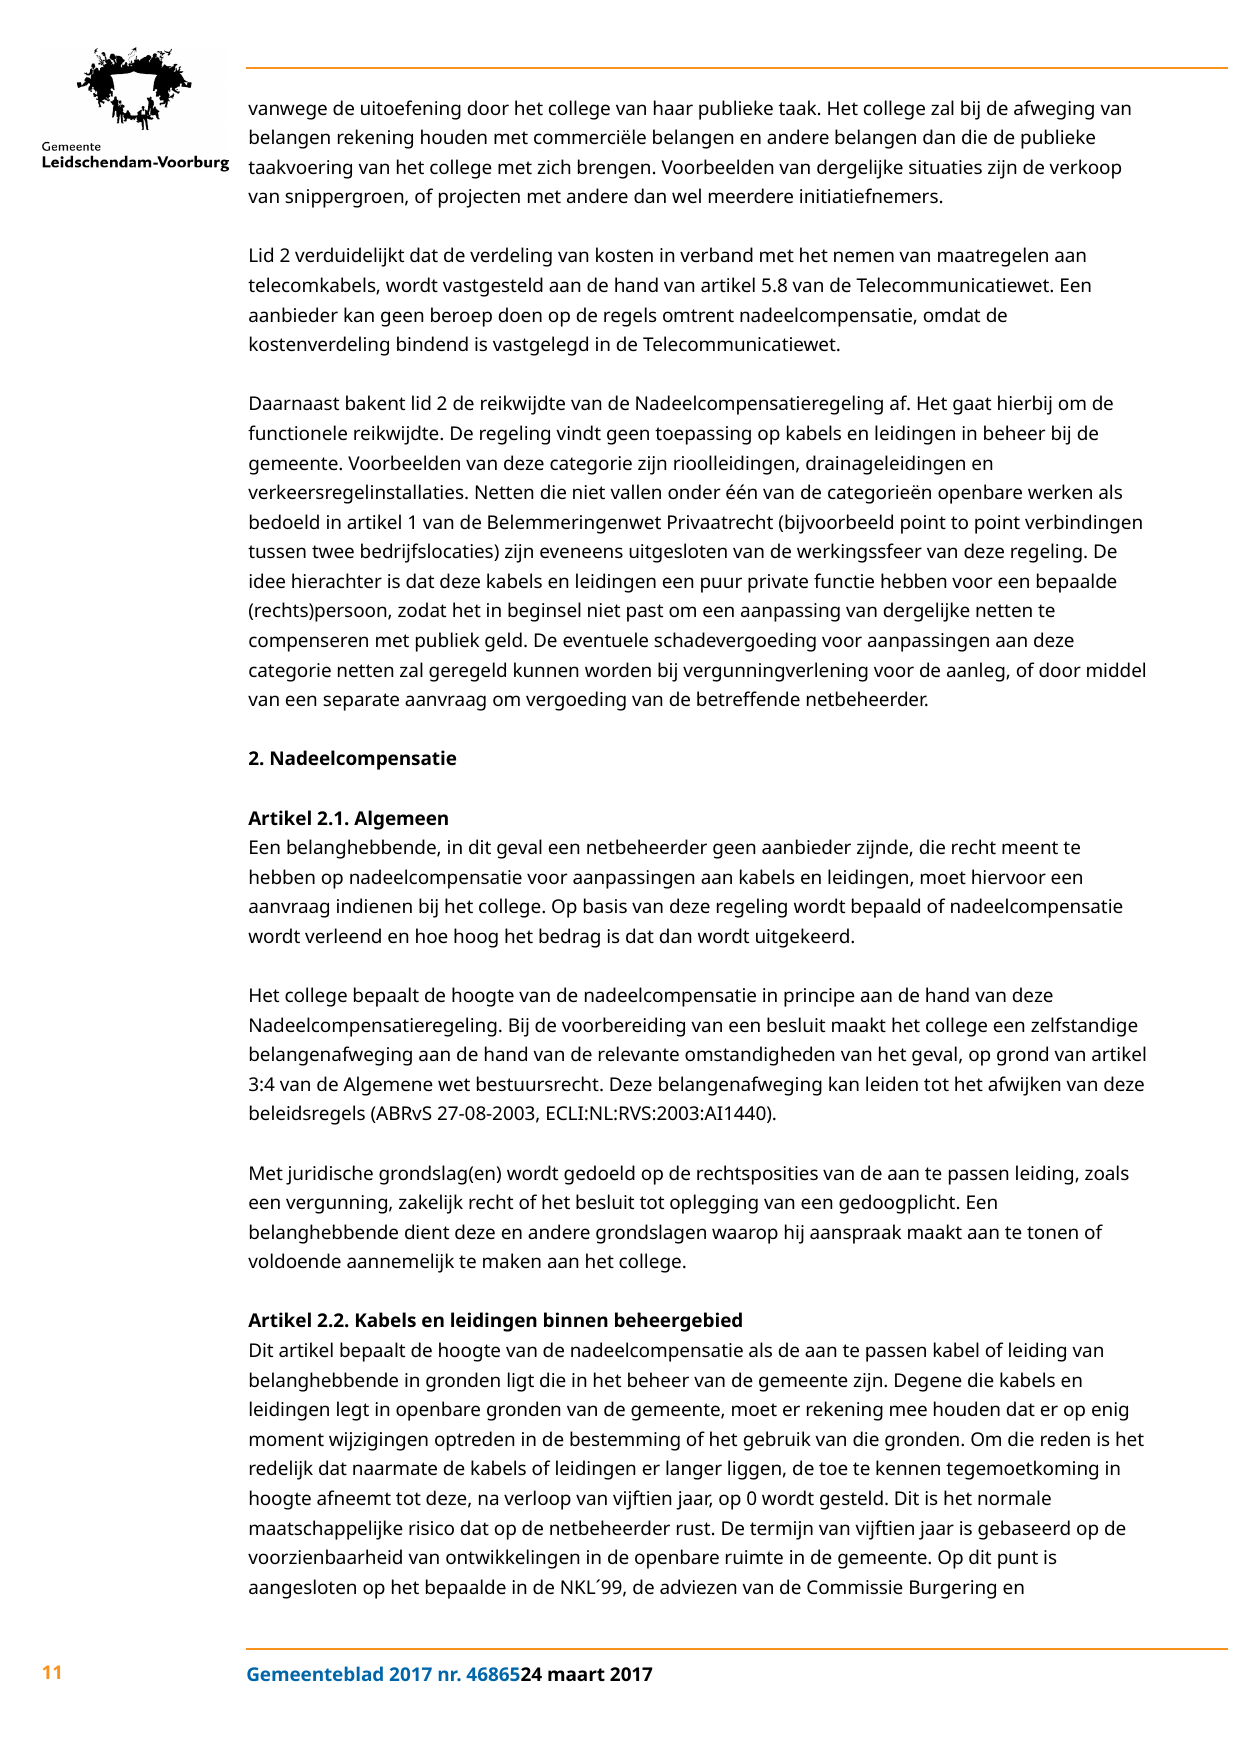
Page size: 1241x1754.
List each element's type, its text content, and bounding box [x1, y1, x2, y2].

text Met juridische grondslag(en) wordt gedoeld op de rechtsposities van de aan te passen leiding, zoals een vergunning, zakelijk recht of het besluit tot oplegging van een gedoogplicht. Een belanghebbende dient deze en andere grondslagen waarop hij aanspraak maakt aan te tonen of voldoende aannemelijk te maken aan het college. [248, 1160, 1152, 1274]
text Artikel 2.1. Algemeen [248, 805, 1152, 831]
text vanwege de uitoefening door het college van haar publieke taak. Het college zal bij de afweging van belangen rekening houden met commerciële belangen en andere belangen dan die de publieke taakvoering van het college met zich brengen. Voorbeelden van dergelijke situaties zijn de verkoop van snippergroen, of projecten met andere dan wel meerdere initiatiefnemers. [248, 95, 1152, 209]
text Het college bepaalt de hoogte van de nadeelcompensatie in principe aan de hand van deze Nadeelcompensatieregeling. Bij de voorbereiding van een besluit maakt het college een zelfstandige belangenafweging aan de hand van de relevante omstandigheden van het geval, op grond van artikel 3:4 van de Algemene wet bestuursrecht. Deze belangenafweging kan leiden tot het afwijken van deze beleidsregels (ABRvS 27-08-2003, ECLI:NL:RVS:2003:AI1440). [248, 982, 1152, 1126]
text 2. Nadeelcompensatie [248, 746, 1152, 771]
text Daarnaast bakent lid 2 de reikwijdte van de Nadeelcompensatieregeling af. Het gaat hierbij om de functionele reikwijdte. De regeling vindt geen toepassing op kabels en leidingen in beheer bij de gemeente. Voorbeelden van deze categorie zijn rioolleidingen, drainageleidingen en verkeersregelinstallaties. Netten die niet vallen onder één van de categorieën openbare werken als bedoeld in artikel 1 van de Belemmeringenwet Privaatrecht (bijvoorbeeld point to point verbindingen tussen twee bedrijfslocaties) zijn eveneens uitgesloten van de werkingssfeer van deze regeling. De idee hierachter is dat deze kabels en leidingen een puur private functie hebben voor een bepaalde (rechts)persoon, zodat het in beginsel niet past om een aanpassing van dergelijke netten te compenseren met publiek geld. De eventuele schadevergoeding voor aanpassingen aan deze categorie netten zal geregeld kunnen worden bij vergunningverlening voor de aanleg, of door middel van een separate aanvraag om vergoeding van de betreffende netbeheerder. [248, 391, 1152, 712]
text Dit artikel bepaalt de hoogte van de nadeelcompensatie als de aan te passen kabel of leiding van belanghebbende in gronden ligt die in het beheer van de gemeente zijn. Degene die kabels en leidingen legt in openbare gronden van de gemeente, moet er rekening mee houden dat er op enig moment wijzigingen optreden in de bestemming of het gebruik van die gronden. Om die reden is het redelijk dat naarmate de kabels of leidingen er langer liggen, de toe te kennen tegemoetkoming in hoogte afneemt tot deze, na verloop van vijftien jaar, op 0 wordt gesteld. Dit is het normale maatschappelijke risico dat op de netbeheerder rust. De termijn van vijftien jaar is gebaseerd op de voorzienbaarheid van ontwikkelingen in de openbare ruimte in de gemeente. Op dit punt is aangesloten op het bepaalde in de NKL´99, de adviezen van de Commissie Burgering en [248, 1337, 1152, 1600]
text Lid 2 verduidelijkt dat de verdeling van kosten in verband met het nemen van maatregelen aan telecomkabels, wordt vastgesteld aan de hand van artikel 5.8 van de Telecommunicatiewet. Een aanbieder kan geen beroep doen op de regels omtrent nadeelcompensatie, omdat de kostenverdeling bindend is vastgelegd in de Telecommunicatiewet. [248, 243, 1152, 357]
text Een belanghebbende, in dit geval een netbeheerder geen aanbieder zijnde, die recht meent te hebben op nadeelcompensatie voor aanpassingen aan kabels en leidingen, moet hiervoor een aanvraag indienen bij het college. Op basis van deze regeling wordt bepaald of nadeelcompensatie wordt verleend en hoe hoog het bedrag is dat dan wordt uitgekeerd. [248, 834, 1152, 949]
picture [41, 47, 231, 172]
text Artikel 2.2. Kabels en leidingen binnen beheergebied [248, 1308, 1152, 1333]
